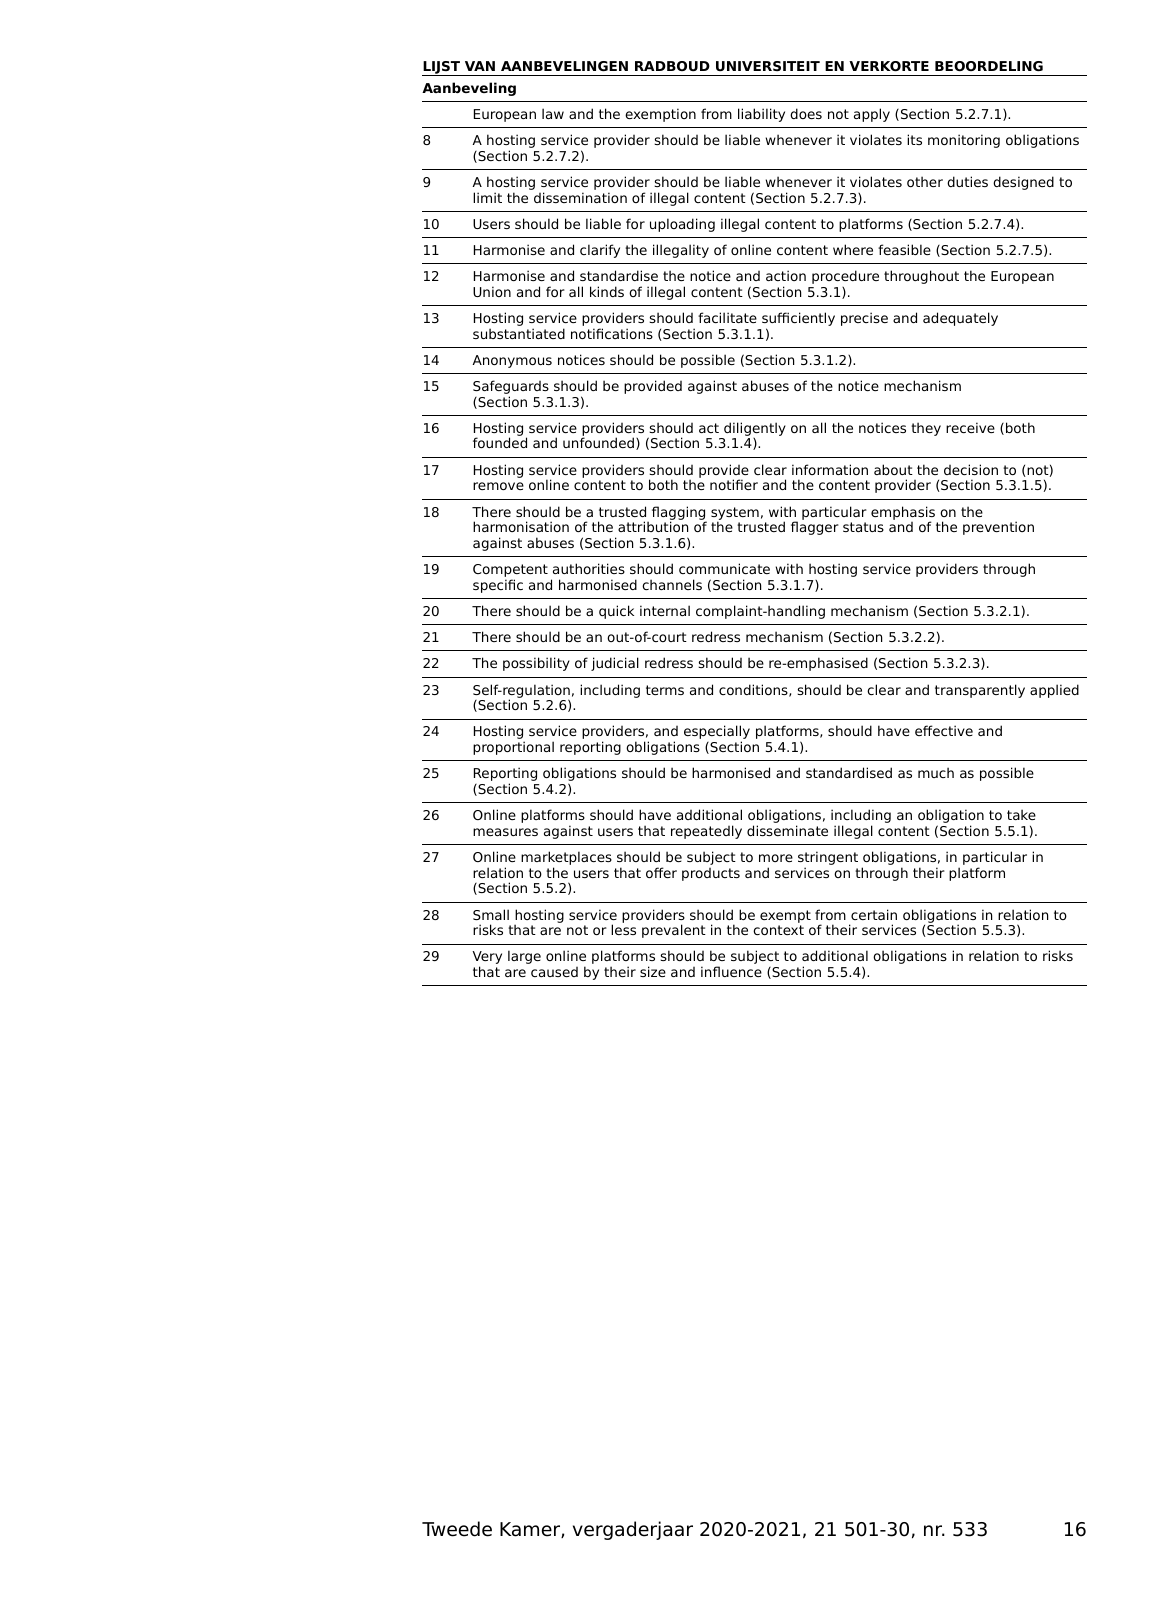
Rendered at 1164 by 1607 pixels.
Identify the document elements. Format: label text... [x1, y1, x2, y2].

table_cell European law and the exemption from liability does not apply (Section 5.2.7.1). [467, 102, 1087, 127]
table_cell 19 [422, 557, 467, 598]
table_cell 16 [422, 416, 467, 457]
table_cell There should be a quick internal complaint-handling mechanism (Section 5.3.2.1). [467, 599, 1087, 624]
table_cell Online platforms should have additional obligations, including an obligation to take measures against users that repeatedly disseminate illegal content (Section 5.5.1). [467, 803, 1087, 844]
table_cell The possibility of judicial redress should be re-emphasised (Section 5.3.2.3). [467, 651, 1087, 677]
table_cell 29 [422, 945, 467, 985]
table_cell 18 [422, 500, 467, 556]
table_cell A hosting service provider should be liable whenever it violates other duties designed to limit the dissemination of illegal content (Section 5.2.7.3). [467, 170, 1087, 211]
table_cell Hosting service providers should act diligently on all the notices they receive (both founded and unfounded) (Section 5.3.1.4). [467, 416, 1087, 457]
table_cell 9 [422, 170, 467, 211]
table_cell Online marketplaces should be subject to more stringent obligations, in particular in relation to the users that offer products and services on through their platform (Section 5.5.2). [467, 845, 1087, 902]
table_cell 25 [422, 761, 467, 802]
table_cell 24 [422, 720, 467, 760]
table_cell 14 [422, 348, 467, 373]
table_header LIJST VAN AANBEVELINGEN RADBOUD UNIVERSITEIT EN VERKORTE BEOORDELING [422, 59, 1087, 75]
table_cell 12 [422, 264, 467, 305]
table_cell There should be a trusted flagging system, with particular emphasis on the harmonisation of the attribution of the trusted flagger status and of the prevention against abuses (Section 5.3.1.6). [467, 500, 1087, 556]
table_cell 26 [422, 803, 467, 844]
table_cell A hosting service provider should be liable whenever it violates its monitoring obligations (Section 5.2.7.2). [467, 128, 1087, 169]
table_cell Very large online platforms should be subject to additional obligations in relation to risks that are caused by their size and influence (Section 5.5.4). [467, 945, 1087, 985]
table_cell Reporting obligations should be harmonised and standardised as much as possible (Section 5.4.2). [467, 761, 1087, 802]
table_cell Hosting service providers should provide clear information about the decision to (not) remove online content to both the notifier and the content provider (Section 5.3.1.5). [467, 458, 1087, 499]
table_cell 13 [422, 306, 467, 347]
table_cell Harmonise and clarify the illegality of online content where feasible (Section 5.2.7.5). [467, 238, 1087, 263]
table_cell Harmonise and standardise the notice and action procedure throughout the European Union and for all kinds of illegal content (Section 5.3.1). [467, 264, 1087, 305]
table_cell Self-regulation, including terms and conditions, should be clear and transparently applied (Section 5.2.6). [467, 678, 1087, 718]
table_cell 8 [422, 128, 467, 169]
table_cell Aanbeveling [422, 76, 1087, 101]
table_cell 27 [422, 845, 467, 902]
table_cell Safeguards should be provided against abuses of the notice mechanism (Section 5.3.1.3). [467, 374, 1087, 415]
table_cell Small hosting service providers should be exempt from certain obligations in relation to risks that are not or less prevalent in the context of their services (Section 5.5.3). [467, 903, 1087, 943]
table_cell 20 [422, 599, 467, 624]
table_cell Hosting service providers should facilitate sufficiently precise and adequately substantiated notifications (Section 5.3.1.1). [467, 306, 1087, 347]
table_cell Anonymous notices should be possible (Section 5.3.1.2). [467, 348, 1087, 373]
table_cell [422, 102, 467, 127]
table_cell 11 [422, 238, 467, 263]
table_cell Competent authorities should communicate with hosting service providers through specific and harmonised channels (Section 5.3.1.7). [467, 557, 1087, 598]
table_cell 17 [422, 458, 467, 499]
table_cell Hosting service providers, and especially platforms, should have effective and proportional reporting obligations (Section 5.4.1). [467, 720, 1087, 760]
table_cell 23 [422, 678, 467, 718]
table_cell Users should be liable for uploading illegal content to platforms (Section 5.2.7.4). [467, 212, 1087, 237]
table_cell 10 [422, 212, 467, 237]
table_cell 21 [422, 625, 467, 650]
table_cell 28 [422, 903, 467, 943]
table_cell 15 [422, 374, 467, 415]
table_cell There should be an out-of-court redress mechanism (Section 5.3.2.2). [467, 625, 1087, 650]
table_cell 22 [422, 651, 467, 677]
